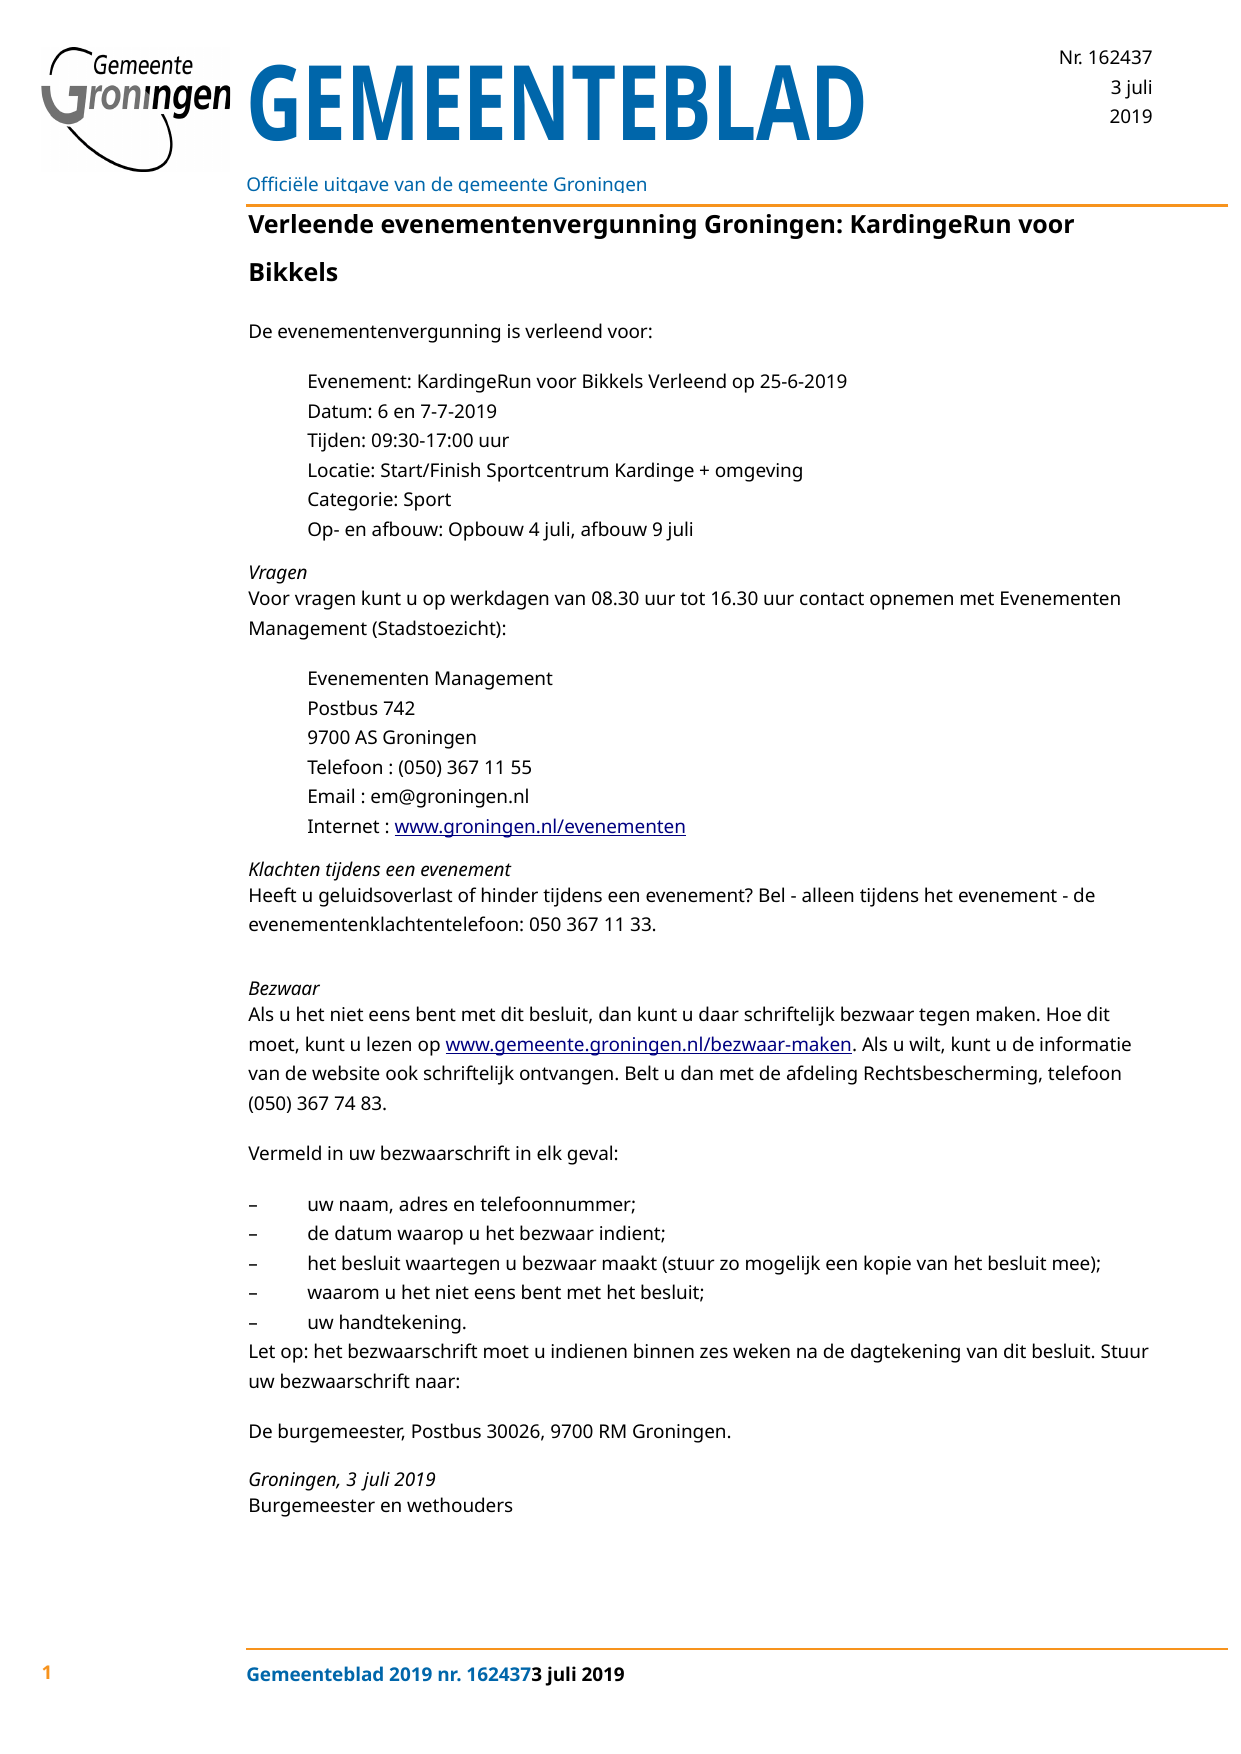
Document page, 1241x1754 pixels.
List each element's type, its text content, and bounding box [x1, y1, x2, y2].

text Voor vragen kunt u op werkdagen van 08.30 uur tot 16.30 uur contact opnemen met Evenementen Management (Stadstoezicht): [248, 585, 1152, 640]
list het besluit waartegen u bezwaar maakt (stuur zo mogelijk een kopie van het besluit mee); [248, 1250, 1152, 1276]
list de datum waarop u het bezwaar indient; [248, 1220, 1152, 1246]
text Burgemeester en wethouders [248, 1492, 1152, 1518]
list uw handtekening. [248, 1309, 1152, 1335]
list Tijden: 09:30-17:00 uur [248, 427, 1152, 453]
text Verleende evenementenvergunning Groningen: KardingeRun voor Bikkels [248, 207, 1152, 288]
text De evenementenvergunning is verleend voor: [248, 318, 1152, 344]
text Klachten tijdens een evenement [248, 856, 1152, 882]
list waarom u het niet eens bent met het besluit; [248, 1279, 1152, 1305]
list Postbus 742 [248, 695, 1152, 720]
list Evenementen Management [248, 665, 1152, 691]
text Vermeld in uw bezwaarschrift in elk geval: [248, 1140, 1152, 1166]
list Datum: 6 en 7-7-2019 [248, 398, 1152, 424]
list Telefoon : (050) 367 11 55 [248, 754, 1152, 779]
text Als u het niet eens bent met dit besluit, dan kunt u daar schriftelijk bezwaar tegen maken. Hoe dit moet, kunt u lezen op www.gemeente.groningen.nl/bezwaar-maken. Als u wilt, kunt u de informatie van de website ook schriftelijk ontvangen. Belt u dan met de afdeling Rechtsbescherming, telefoon (050) 367 74 83. [248, 1001, 1152, 1116]
list Email : em@groningen.nl [248, 783, 1152, 809]
text Groningen, 3 juli 2019 [248, 1466, 1152, 1492]
text Heeft u geluidsoverlast of hinder tijdens een evenement? Bel - alleen tijdens het evenement - de evenementenklachtentelefoon: 050 367 11 33. [248, 882, 1152, 937]
list Evenement: KardingeRun voor Bikkels Verleend op 25-6-2019 [248, 368, 1152, 394]
list uw naam, adres en telefoonnummer; [248, 1191, 1152, 1216]
text Bezwaar [248, 975, 1152, 1001]
picture [41, 47, 231, 172]
list Op- en afbouw: Opbouw 4 juli, afbouw 9 juli [248, 516, 1152, 542]
list 9700 AS Groningen [248, 724, 1152, 750]
list Internet : www.groningen.nl/evenementen [248, 813, 1152, 839]
text Let op: het bezwaarschrift moet u indienen binnen zes weken na de dagtekening van dit besluit. Stuur uw bezwaarschrift naar: [248, 1339, 1152, 1394]
text Vragen [248, 559, 1152, 585]
text De burgemeester, Postbus 30026, 9700 RM Groningen. [248, 1419, 1152, 1444]
list Locatie: Start/Finish Sportcentrum Kardinge + omgeving [248, 457, 1152, 483]
list Categorie: Sport [248, 487, 1152, 512]
